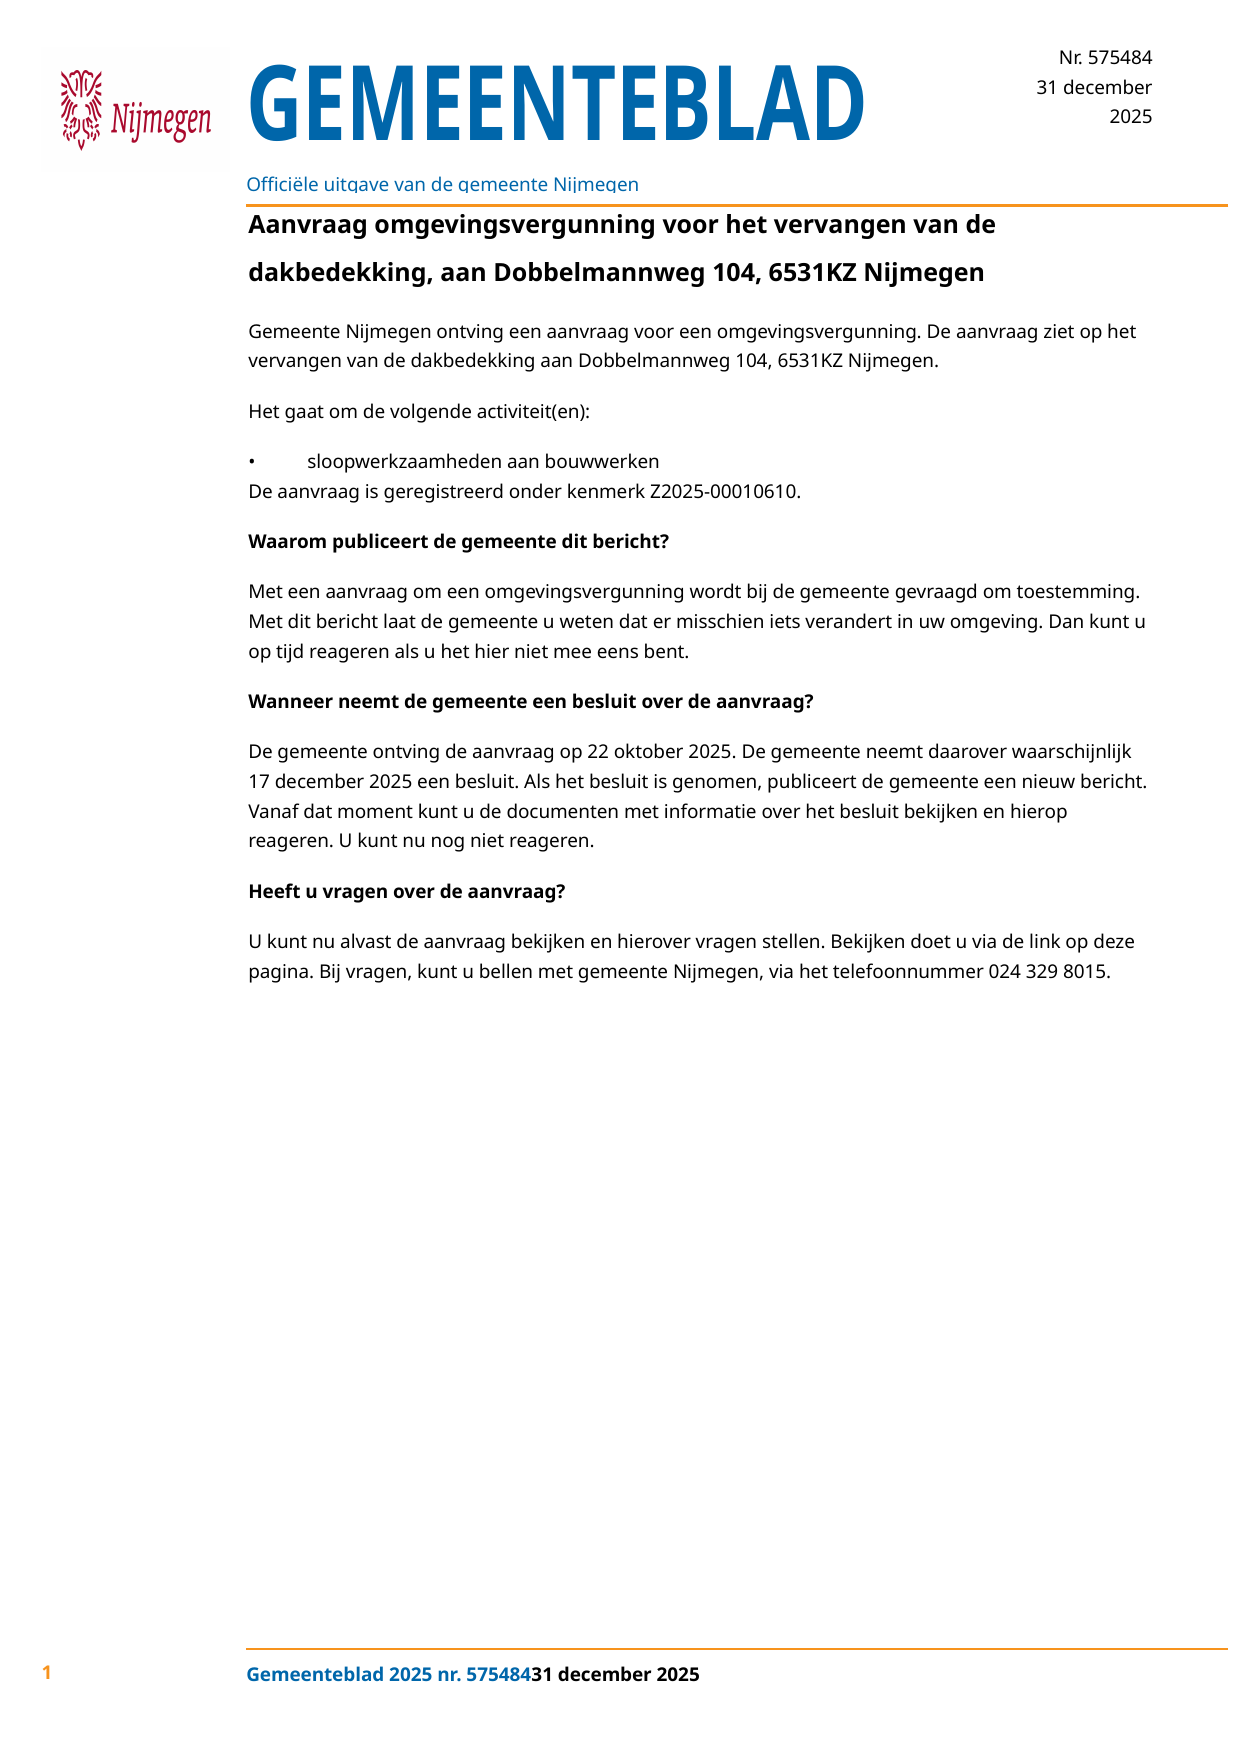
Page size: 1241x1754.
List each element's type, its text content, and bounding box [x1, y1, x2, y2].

text Met een aanvraag om een omgevingsvergunning wordt bij de gemeente gevraagd om toestemming. Met dit bericht laat de gemeente u weten dat er misschien iets verandert in uw omgeving. Dan kunt u op tijd reageren als u het hier niet mee eens bent. [248, 579, 1152, 664]
text Het gaat om de volgende activiteit(en): [248, 398, 1152, 424]
list sloopwerkzaamheden aan bouwwerken [248, 448, 1152, 474]
text Heeft u vragen over de aanvraag? [248, 878, 1152, 904]
text De aanvraag is geregistreerd onder kenmerk Z2025-00010610. [248, 478, 1152, 504]
text De gemeente ontving de aanvraag op 22 oktober 2025. De gemeente neemt daarover waarschijnlijk 17 december 2025 een besluit. Als het besluit is genomen, publiceert de gemeente een nieuw bericht. Vanaf dat moment kunt u de documenten met informatie over het besluit bekijken en hierop reageren. U kunt nu nog niet reageren. [248, 739, 1152, 853]
text Aanvraag omgevingsvergunning voor het vervangen van de dakbedekking, aan Dobbelmannweg 104, 6531KZ Nijmegen [248, 207, 1152, 288]
picture [41, 47, 231, 172]
text Waarom publiceert de gemeente dit bericht? [248, 528, 1152, 554]
text U kunt nu alvast de aanvraag bekijken en hierover vragen stellen. Bekijken doet u via de link op deze pagina. Bij vragen, kunt u bellen met gemeente Nijmegen, via het telefoonnummer 024 329 8015. [248, 928, 1152, 984]
text Wanneer neemt de gemeente een besluit over de aanvraag? [248, 688, 1152, 714]
text Gemeente Nijmegen ontving een aanvraag voor een omgevingsvergunning. De aanvraag ziet op het vervangen van de dakbedekking aan Dobbelmannweg 104, 6531KZ Nijmegen. [248, 318, 1152, 373]
